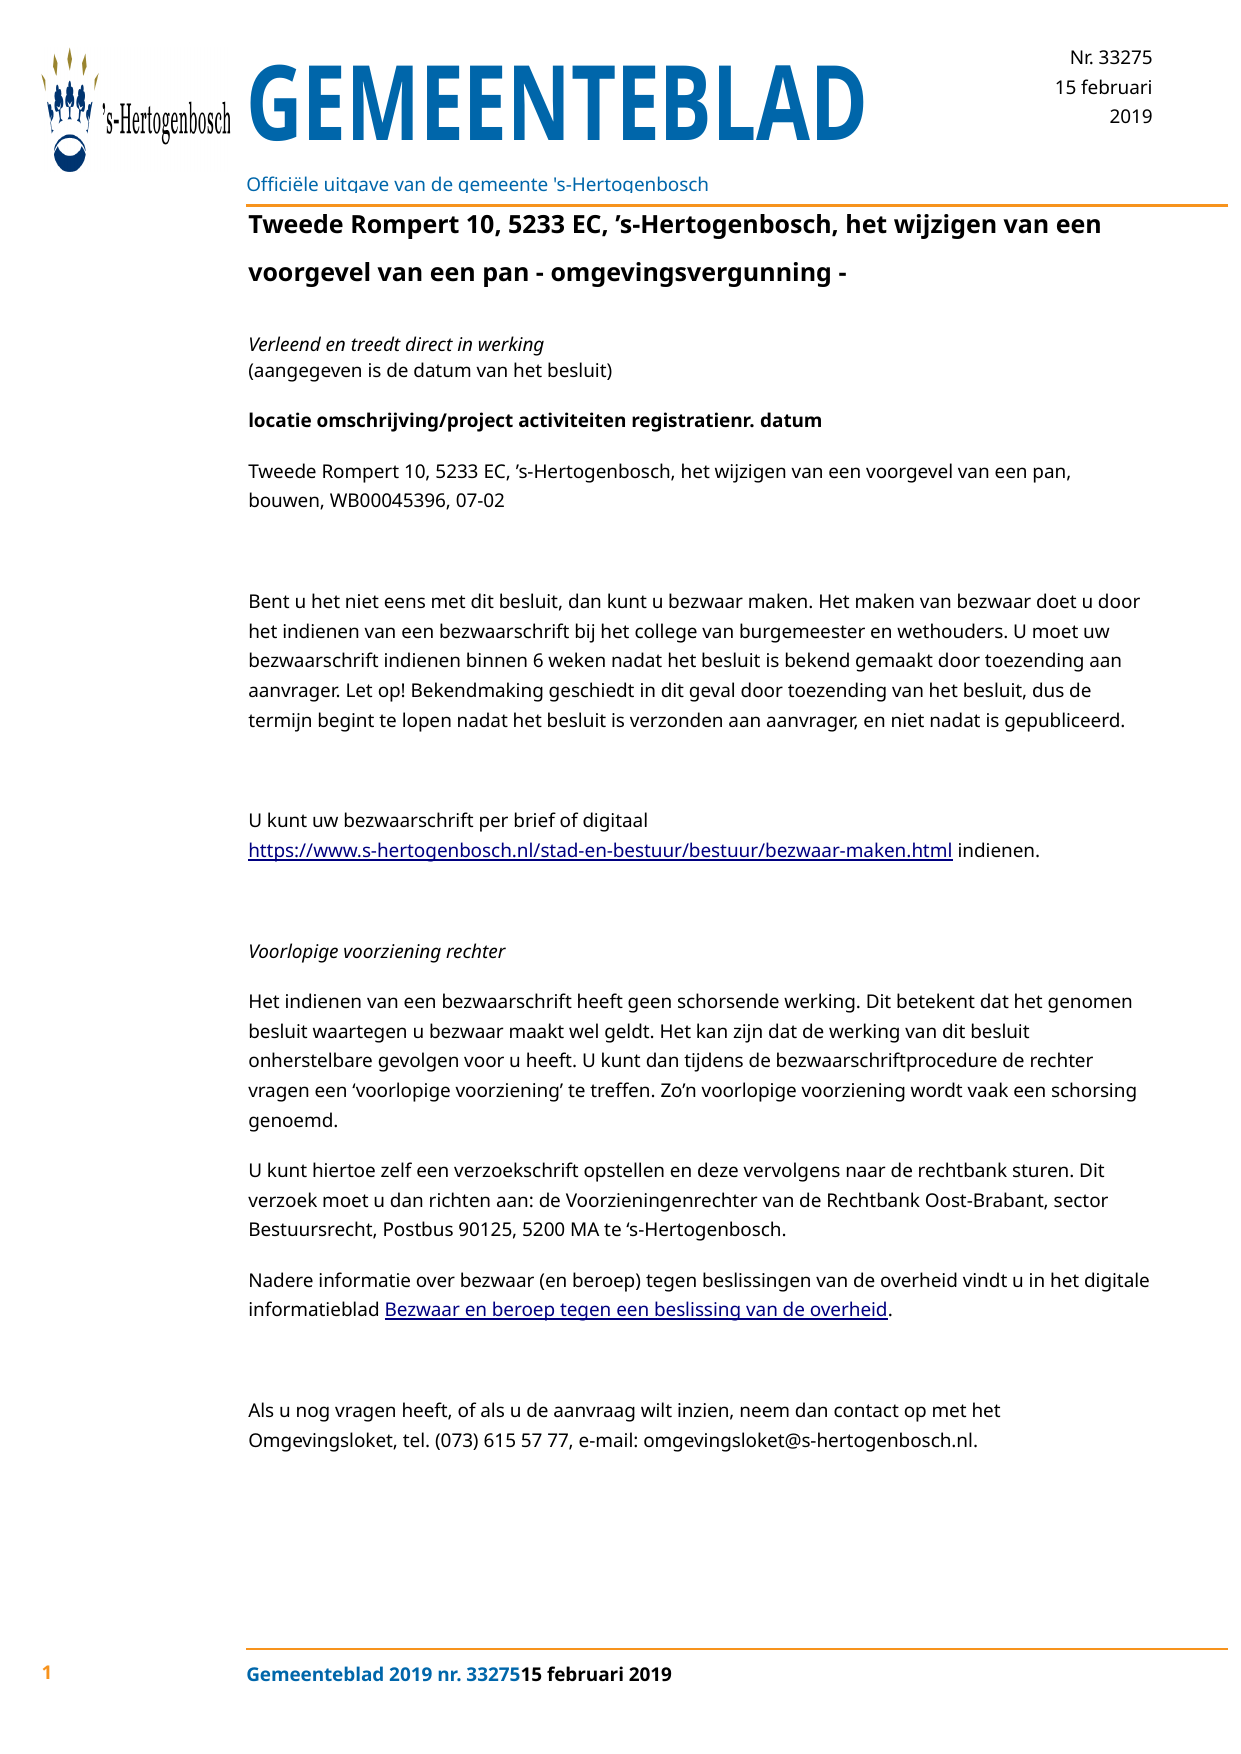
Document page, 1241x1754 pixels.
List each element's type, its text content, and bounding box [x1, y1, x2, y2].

text Verleend en treedt direct in werking [248, 331, 1152, 357]
text U kunt hiertoe zelf een verzoekschrift opstellen en deze vervolgens naar de rechtbank sturen. Dit verzoek moet u dan richten aan: de Voorzieningenrechter van de Rechtbank Oost-Brabant, sector Bestuursrecht, Postbus 90125, 5200 MA te ‘s-Hertogenbosch. [248, 1157, 1152, 1242]
text Het indienen van een bezwaarschrift heeft geen schorsende werking. Dit betekent dat het genomen besluit waartegen u bezwaar maakt wel geldt. Het kan zijn dat de werking van dit besluit onherstelbare gevolgen voor u heeft. U kunt dan tijdens de bezwaarschriftprocedure de rechter vragen een ‘voorlopige voorziening’ te treffen. Zo’n voorlopige voorziening wordt vaak een schorsing genoemd. [248, 988, 1152, 1132]
text Nadere informatie over bezwaar (en beroep) tegen beslissingen van de overheid vindt u in het digitale informatieblad Bezwaar en beroep tegen een beslissing van de overheid. [248, 1267, 1152, 1322]
text Tweede Rompert 10, 5233 EC, ’s-Hertogenbosch, het wijzigen van een voorgevel van een pan - omgevingsvergunning - [248, 207, 1152, 288]
text Voorlopige voorziening rechter [248, 938, 1152, 964]
text (aangegeven is de datum van het besluit) [248, 357, 1152, 383]
text Bent u het niet eens met dit besluit, dan kunt u bezwaar maken. Het maken van bezwaar doet u door het indienen van een bezwaarschrift bij het college van burgemeester en wethouders. U moet uw bezwaarschrift indienen binnen 6 weken nadat het besluit is bekend gemaakt door toezending aan aanvrager. Let op! Bekendmaking geschiedt in dit geval door toezending van het besluit, dus de termijn begint te lopen nadat het besluit is verzonden aan aanvrager, en niet nadat is gepubliceerd. [248, 588, 1152, 732]
picture [41, 47, 231, 172]
text Als u nog vragen heeft, of als u de aanvraag wilt inzien, neem dan contact op met het Omgevingsloket, tel. (073) 615 57 77, e-mail: omgevingsloket@s-hertogenbosch.nl. [248, 1397, 1152, 1452]
text U kunt uw bezwaarschrift per brief of digitaal https://www.s-hertogenbosch.nl/stad-en-bestuur/bestuur/bezwaar-maken.html indienen. [248, 808, 1152, 863]
text locatie omschrijving/project activiteiten registratienr. datum [248, 408, 1152, 433]
text Tweede Rompert 10, 5233 EC, ’s-Hertogenbosch, het wijzigen van een voorgevel van een pan, bouwen, WB00045396, 07-02 [248, 458, 1152, 513]
